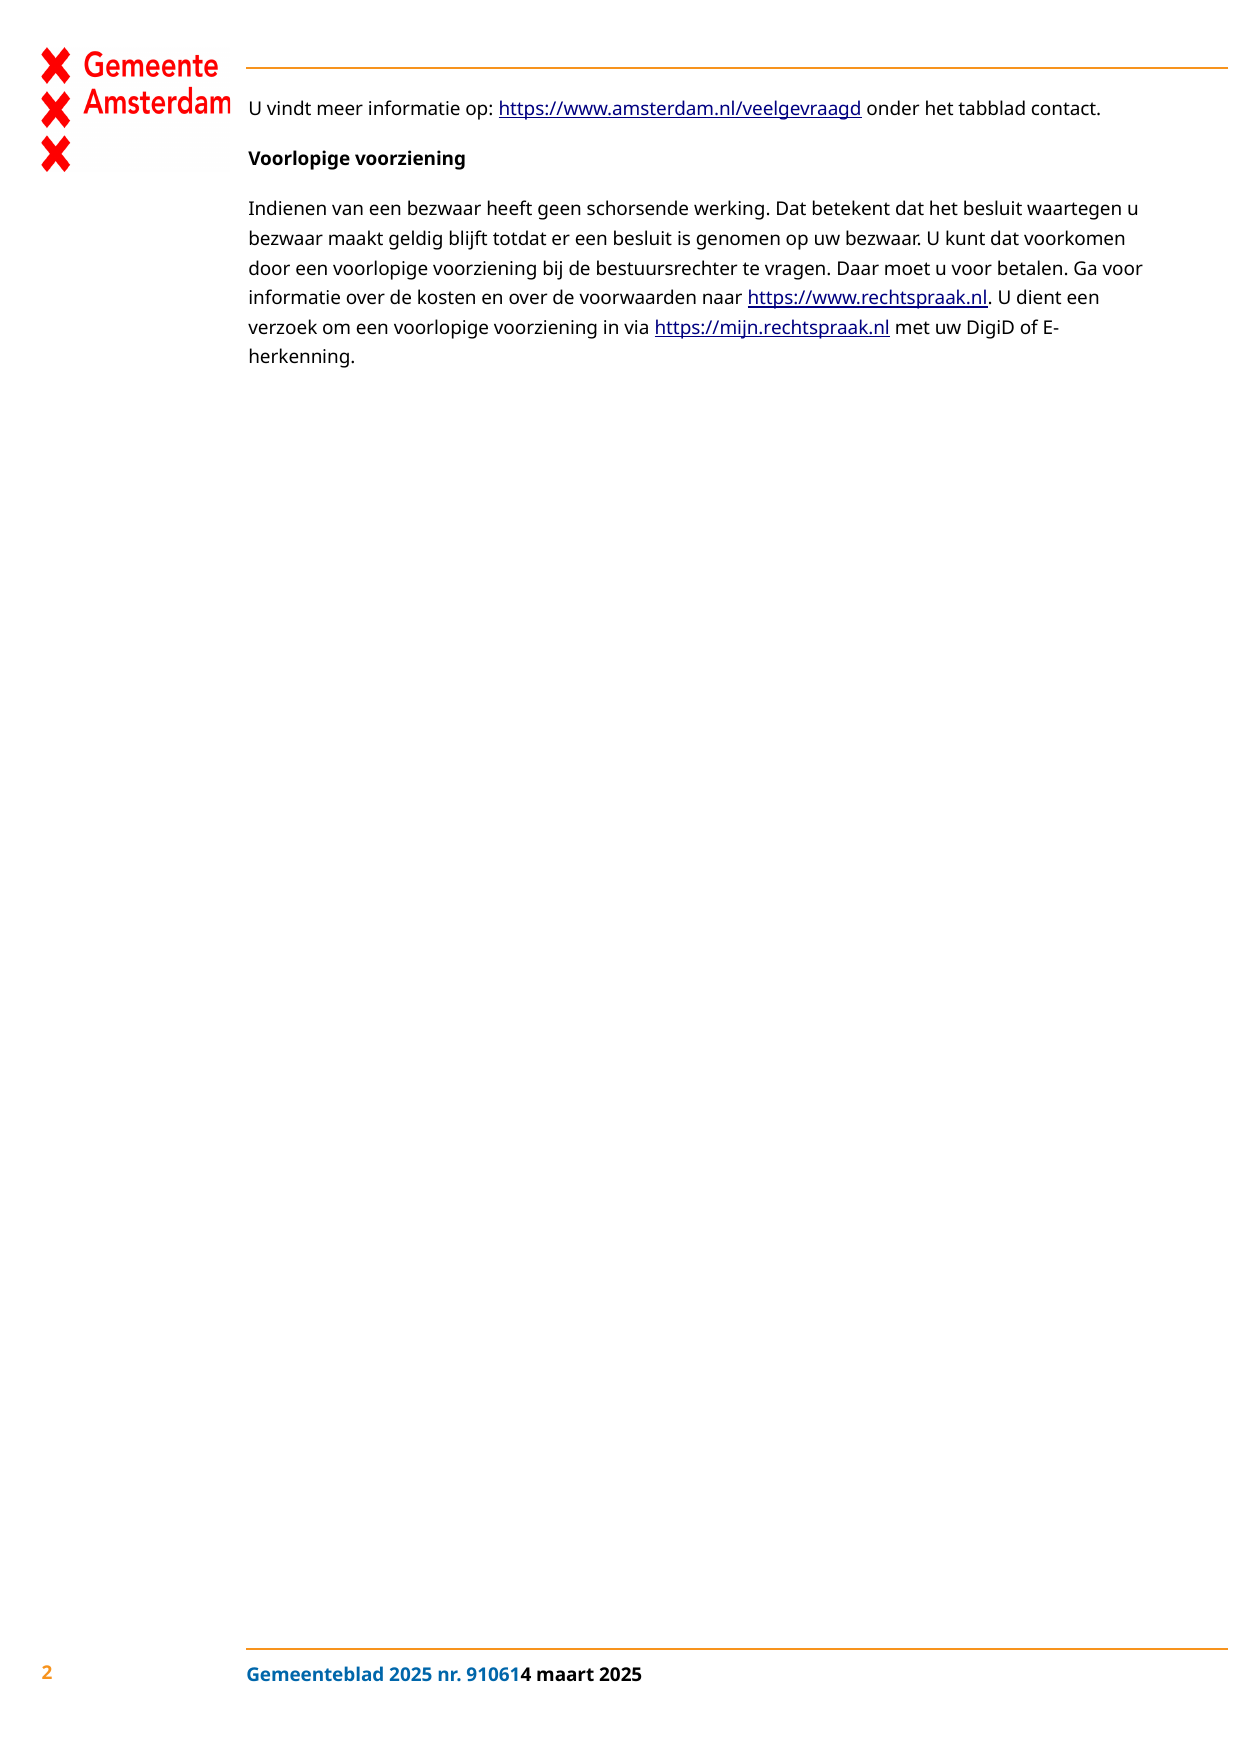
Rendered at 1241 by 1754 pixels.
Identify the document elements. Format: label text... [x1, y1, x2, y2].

text U vindt meer informatie op: https://www.amsterdam.nl/veelgevraagd onder het tabblad contact. [248, 95, 1152, 121]
picture [41, 47, 231, 172]
text Voorlopige voorziening [248, 145, 1152, 171]
text Indienen van een bezwaar heeft geen schorsende werking. Dat betekent dat het besluit waartegen u bezwaar maakt geldig blijft totdat er een besluit is genomen op uw bezwaar. U kunt dat voorkomen door een voorlopige voorziening bij de bestuursrechter te vragen. Daar moet u voor betalen. Ga voor informatie over de kosten en over de voorwaarden naar https://www.rechtspraak.nl. U dient een verzoek om een voorlopige voorziening in via https://mijn.rechtspraak.nl met uw DigiD of E-herkenning. [248, 196, 1152, 369]
